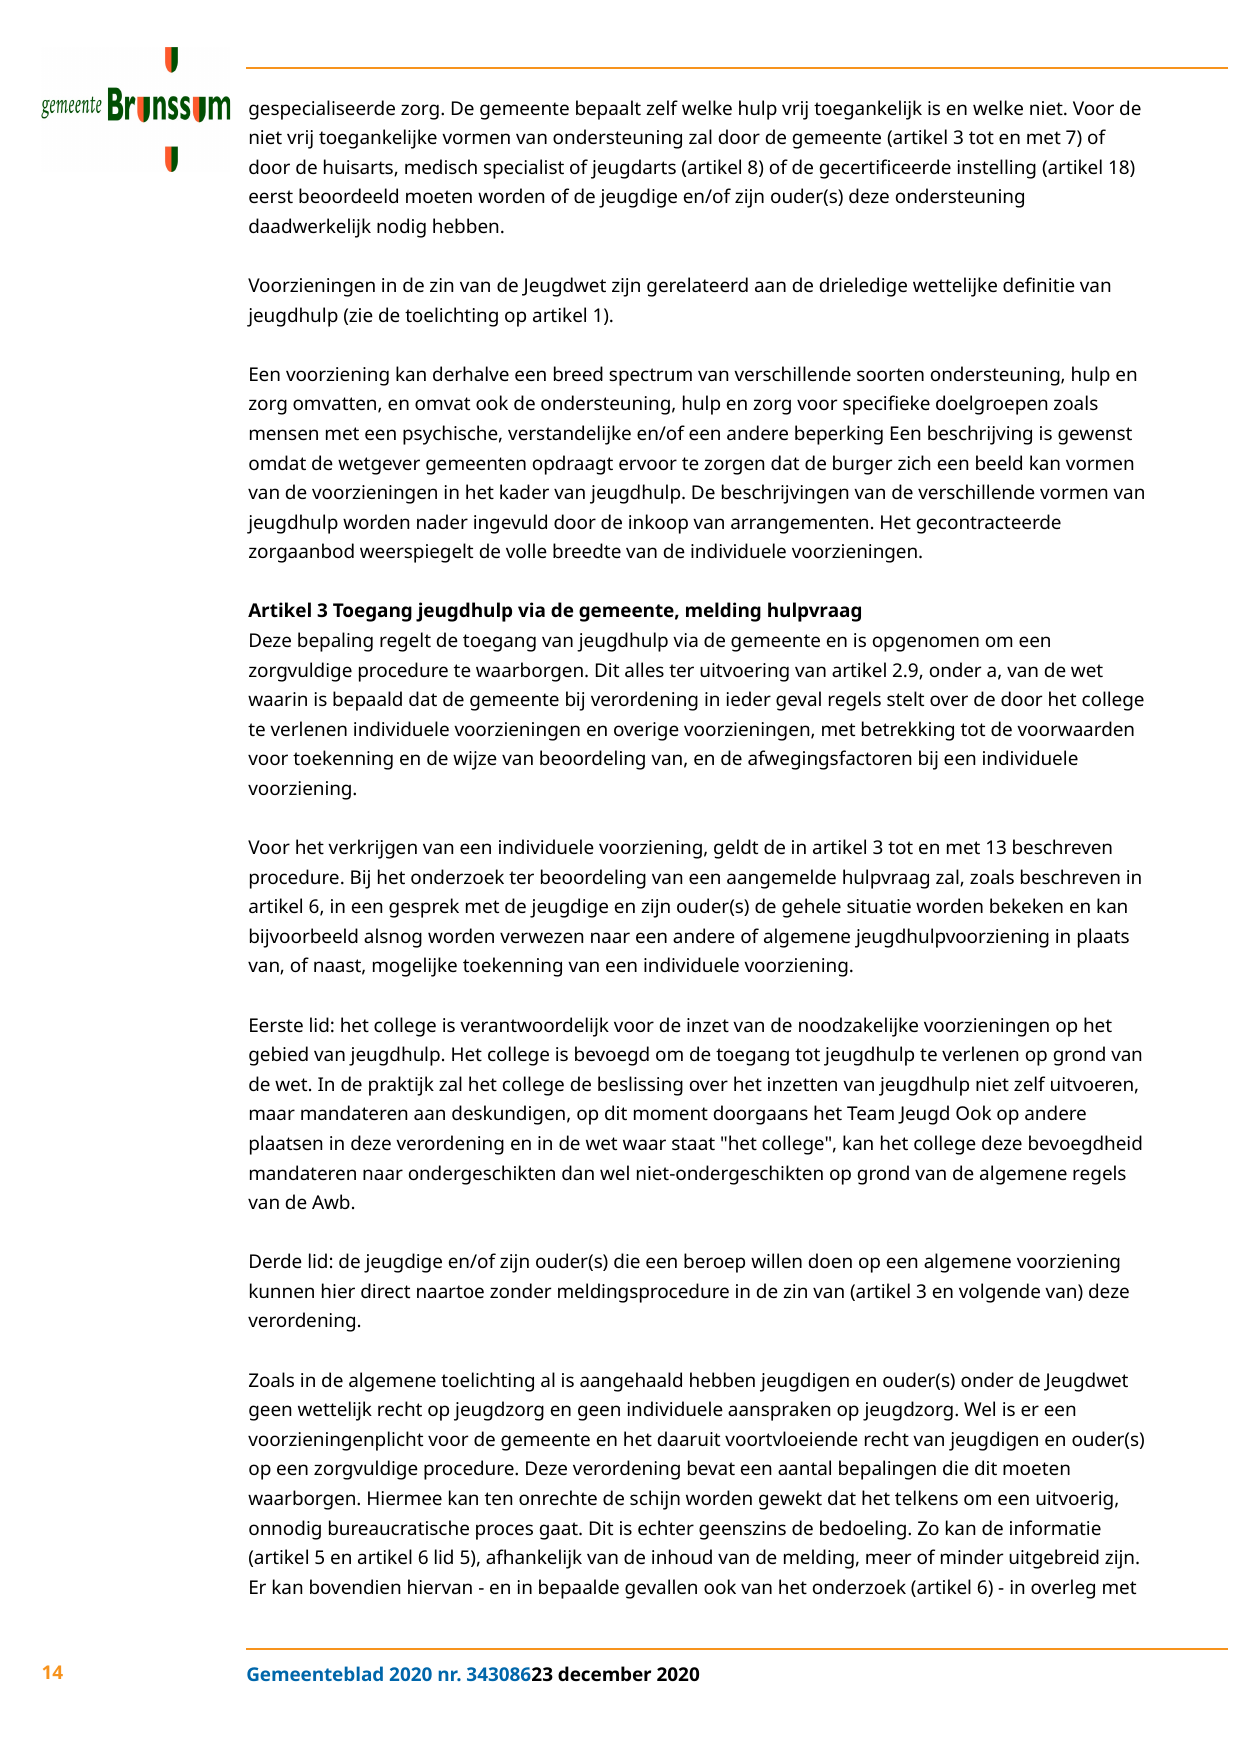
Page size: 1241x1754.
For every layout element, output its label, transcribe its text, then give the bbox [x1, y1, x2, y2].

text Deze bepaling regelt de toegang van jeugdhulp via de gemeente en is opgenomen om een zorgvuldige procedure te waarborgen. Dit alles ter uitvoering van artikel 2.9, onder a, van de wet waarin is bepaald dat de gemeente bij verordening in ieder geval regels stelt over de door het college te verlenen individuele voorzieningen en overige voorzieningen, met betrekking tot de voorwaarden voor toekenning en de wijze van beoordeling van, en de afwegingsfactoren bij een individuele voorziening. [248, 627, 1152, 801]
text Zoals in de algemene toelichting al is aangehaald hebben jeugdigen en ouder(s) onder de Jeugdwet geen wettelijk recht op jeugdzorg en geen individuele aanspraken op jeugdzorg. Wel is er een voorzieningenplicht voor de gemeente en het daaruit voortvloeiende recht van jeugdigen en ouder(s) op een zorgvuldige procedure. Deze verordening bevat een aantal bepalingen die dit moeten waarborgen. Hiermee kan ten onrechte de schijn worden gewekt dat het telkens om een uitvoerig, onnodig bureaucratische proces gaat. Dit is echter geenszins de bedoeling. Zo kan de informatie (artikel 5 en artikel 6 lid 5), afhankelijk van de inhoud van de melding, meer of minder uitgebreid zijn. Er kan bovendien hiervan - en in bepaalde gevallen ook van het onderzoek (artikel 6) - in overleg met [248, 1367, 1152, 1600]
picture [41, 47, 231, 172]
text Eerste lid: het college is verantwoordelijk voor de inzet van de noodzakelijke voorzieningen op het gebied van jeugdhulp. Het college is bevoegd om de toegang tot jeugdhulp te verlenen op grond van de wet. In de praktijk zal het college de beslissing over het inzetten van jeugdhulp niet zelf uitvoeren, maar mandateren aan deskundigen, op dit moment doorgaans het Team Jeugd Ook op andere plaatsen in deze verordening en in de wet waar staat "het college", kan het college deze bevoegdheid mandateren naar ondergeschikten dan wel niet-ondergeschikten op grond van de algemene regels van de Awb. [248, 1012, 1152, 1215]
text Een voorziening kan derhalve een breed spectrum van verschillende soorten ondersteuning, hulp en zorg omvatten, en omvat ook de ondersteuning, hulp en zorg voor specifieke doelgroepen zoals mensen met een psychische, verstandelijke en/of een andere beperking Een beschrijving is gewenst omdat de wetgever gemeenten opdraagt ervoor te zorgen dat de burger zich een beeld kan vormen van de voorzieningen in het kader van jeugdhulp. De beschrijvingen van de verschillende vormen van jeugdhulp worden nader ingevuld door de inkoop van arrangementen. Het gecontracteerde zorgaanbod weerspiegelt de volle breedte van de individuele voorzieningen. [248, 361, 1152, 564]
text Voorzieningen in de zin van de Jeugdwet zijn gerelateerd aan de drieledige wettelijke definitie van jeugdhulp (zie de toelichting op artikel 1). [248, 272, 1152, 328]
text Artikel 3 Toegang jeugdhulp via de gemeente, melding hulpvraag [248, 598, 1152, 623]
text Voor het verkrijgen van een individuele voorziening, geldt de in artikel 3 tot en met 13 beschreven procedure. Bij het onderzoek ter beoordeling van een aangemelde hulpvraag zal, zoals beschreven in artikel 6, in een gesprek met de jeugdige en zijn ouder(s) de gehele situatie worden bekeken en kan bijvoorbeeld alsnog worden verwezen naar een andere of algemene jeugdhulpvoorziening in plaats van, of naast, mogelijke toekenning van een individuele voorziening. [248, 834, 1152, 978]
text gespecialiseerde zorg. De gemeente bepaalt zelf welke hulp vrij toegankelijk is en welke niet. Voor de niet vrij toegankelijke vormen van ondersteuning zal door de gemeente (artikel 3 tot en met 7) of door de huisarts, medisch specialist of jeugdarts (artikel 8) of de gecertificeerde instelling (artikel 18) eerst beoordeeld moeten worden of de jeugdige en/of zijn ouder(s) deze ondersteuning daadwerkelijk nodig hebben. [248, 95, 1152, 239]
text Derde lid: de jeugdige en/of zijn ouder(s) die een beroep willen doen op een algemene voorziening kunnen hier direct naartoe zonder meldingsprocedure in de zin van (artikel 3 en volgende van) deze verordening. [248, 1248, 1152, 1333]
